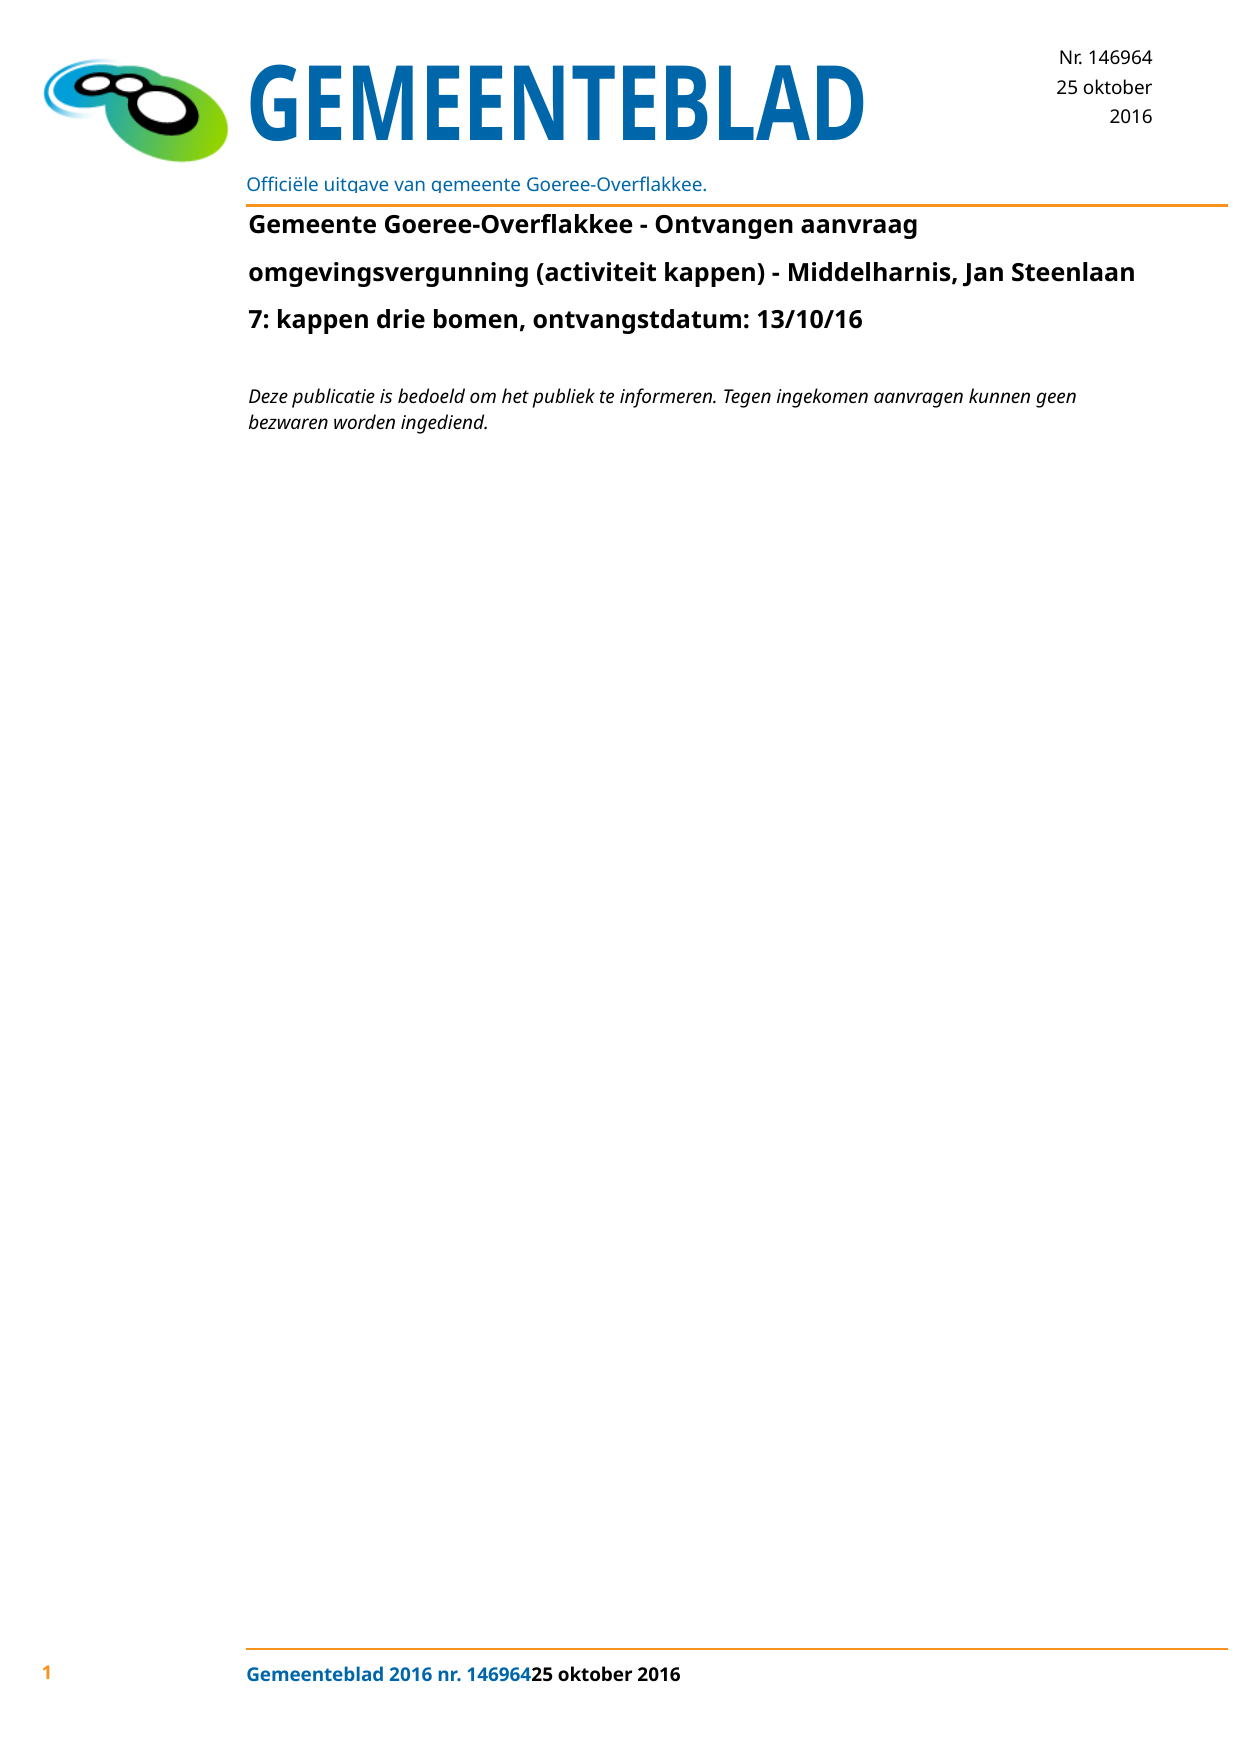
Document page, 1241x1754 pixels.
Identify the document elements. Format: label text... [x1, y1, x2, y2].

text Gemeente Goeree-Overflakkee - Ontvangen aanvraag omgevingsvergunning (activiteit kappen) - Middelharnis, Jan Steenlaan 7: kappen drie bomen, ontvangstdatum: 13/10/16 [248, 207, 1152, 336]
text Deze publicatie is bedoeld om het publiek te informeren. Tegen ingekomen aanvragen kunnen geen bezwaren worden ingediend. [248, 384, 1152, 435]
picture [41, 47, 231, 172]
